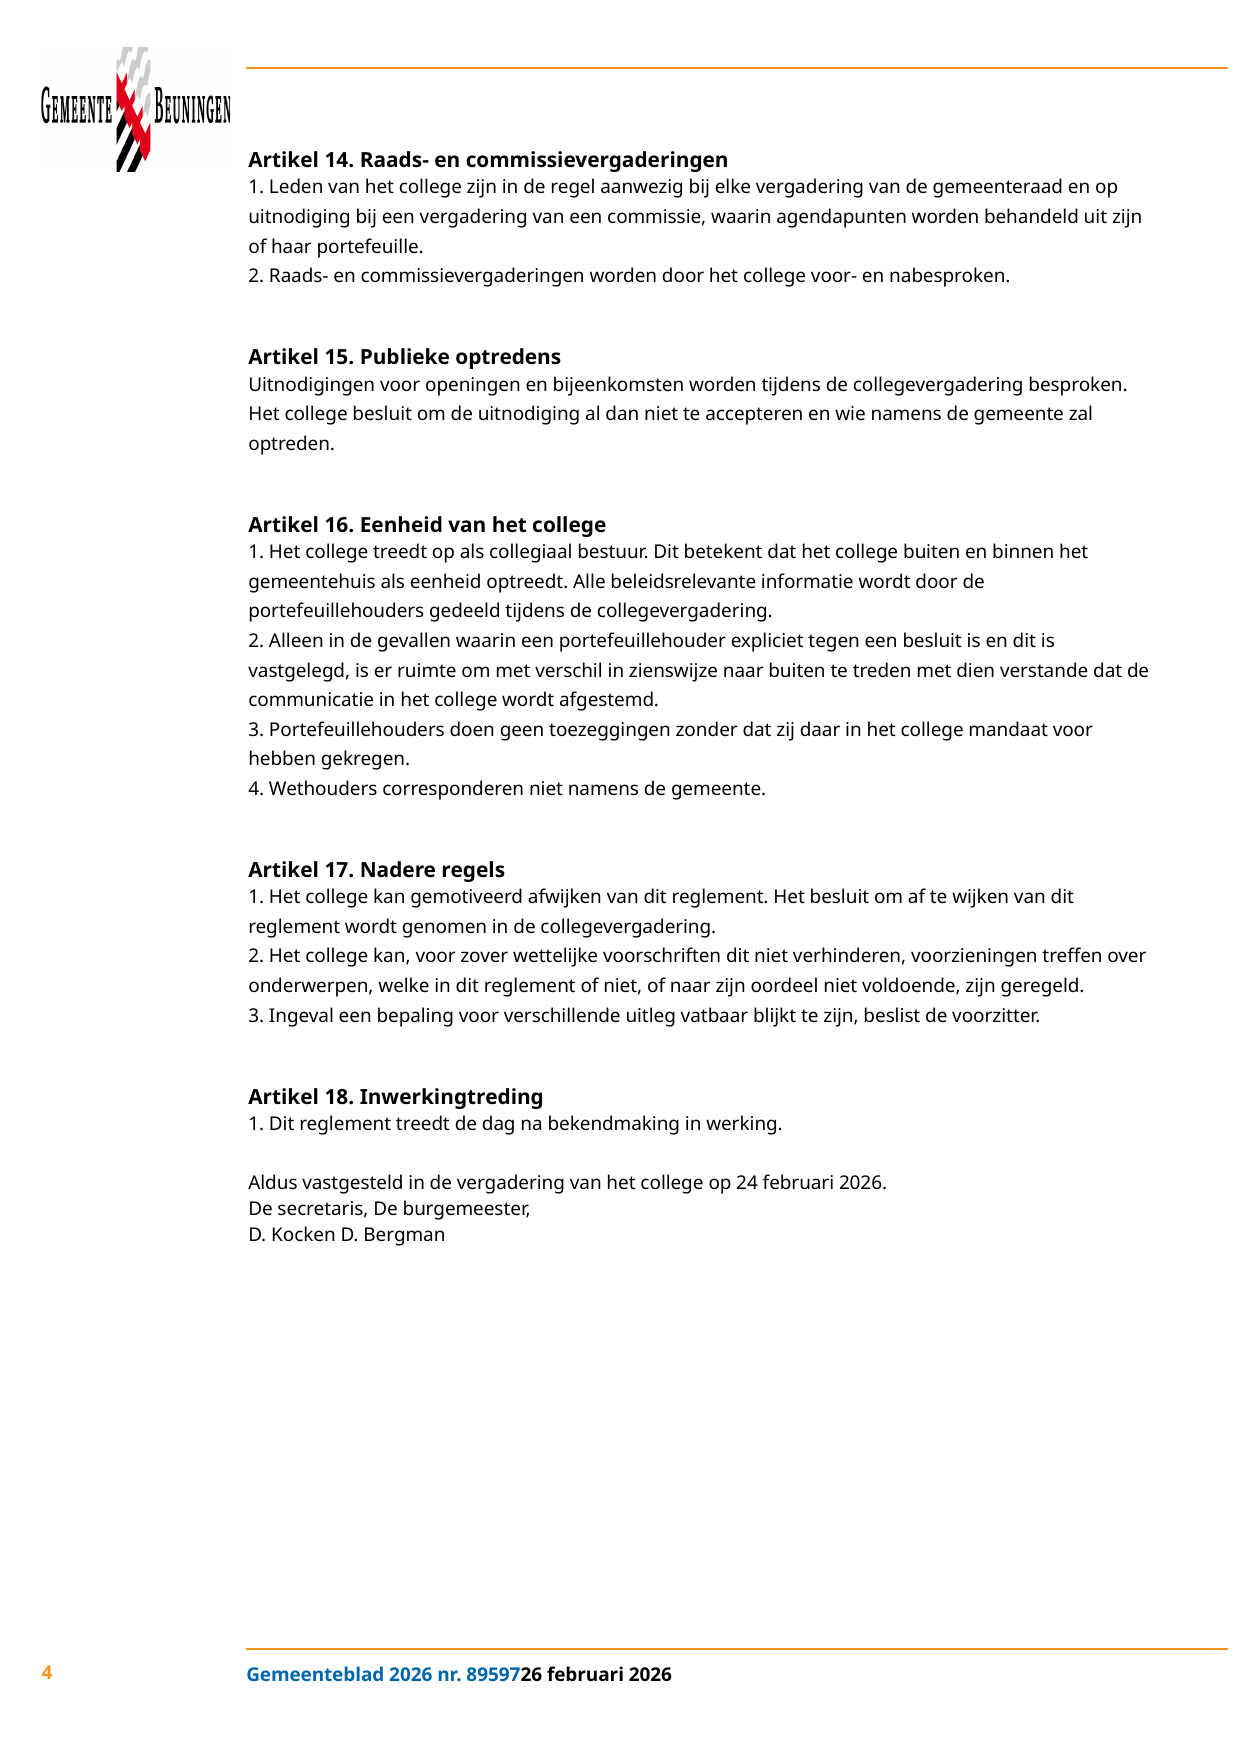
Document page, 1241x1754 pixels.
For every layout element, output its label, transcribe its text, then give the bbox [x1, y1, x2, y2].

text 3. Ingeval een bepaling voor verschillende uitleg vatbaar blijkt te zijn, beslist de voorzitter. [248, 1002, 1152, 1028]
text Aldus vastgesteld in de vergadering van het college op 24 februari 2026. [248, 1169, 1152, 1195]
text 3. Portefeuillehouders doen geen toezeggingen zonder dat zij daar in het college mandaat voor hebben gekregen. [248, 716, 1152, 771]
text Artikel 15. Publieke optredens [248, 342, 1152, 371]
text 2. Raads- en commissievergaderingen worden door het college voor- en nabesproken. [248, 262, 1152, 288]
text D. Kocken D. Bergman [248, 1221, 1152, 1247]
text 1. Het college kan gemotiveerd afwijken van dit reglement. Het besluit om af te wijken van dit reglement wordt genomen in de collegevergadering. [248, 883, 1152, 939]
text Artikel 18. Inwerkingtreding [248, 1082, 1152, 1110]
text 1. Leden van het college zijn in de regel aanwezig bij elke vergadering van de gemeenteraad en op uitnodiging bij een vergadering van een commissie, waarin agendapunten worden behandeld uit zijn of haar portefeuille. [248, 174, 1152, 258]
text 2. Alleen in de gevallen waarin een portefeuillehouder expliciet tegen een besluit is en dit is vastgelegd, is er ruimte om met verschil in zienswijze naar buiten te treden met dien verstande dat de communicatie in het college wordt afgestemd. [248, 627, 1152, 712]
text Uitnodigingen voor openingen en bijeenkomsten worden tijdens de collegevergadering besproken. Het college besluit om de uitnodiging al dan niet te accepteren en wie namens de gemeente zal optreden. [248, 371, 1152, 456]
text 4. Wethouders corresponderen niet namens de gemeente. [248, 775, 1152, 801]
text 2. Het college kan, voor zover wettelijke voorschriften dit niet verhinderen, voorzieningen treffen over onderwerpen, welke in dit reglement of niet, of naar zijn oordeel niet voldoende, zijn geregeld. [248, 943, 1152, 998]
text Artikel 16. Eenheid van het college [248, 510, 1152, 538]
picture [41, 47, 231, 172]
text 1. Dit reglement treedt de dag na bekendmaking in werking. [248, 1110, 1152, 1136]
text Artikel 14. Raads- en commissievergaderingen [248, 145, 1152, 174]
text Artikel 17. Nadere regels [248, 855, 1152, 883]
text De secretaris, De burgemeester, [248, 1195, 1152, 1221]
text 1. Het college treedt op als collegiaal bestuur. Dit betekent dat het college buiten en binnen het gemeentehuis als eenheid optreedt. Alle beleidsrelevante informatie wordt door de portefeuillehouders gedeeld tijdens de collegevergadering. [248, 538, 1152, 623]
